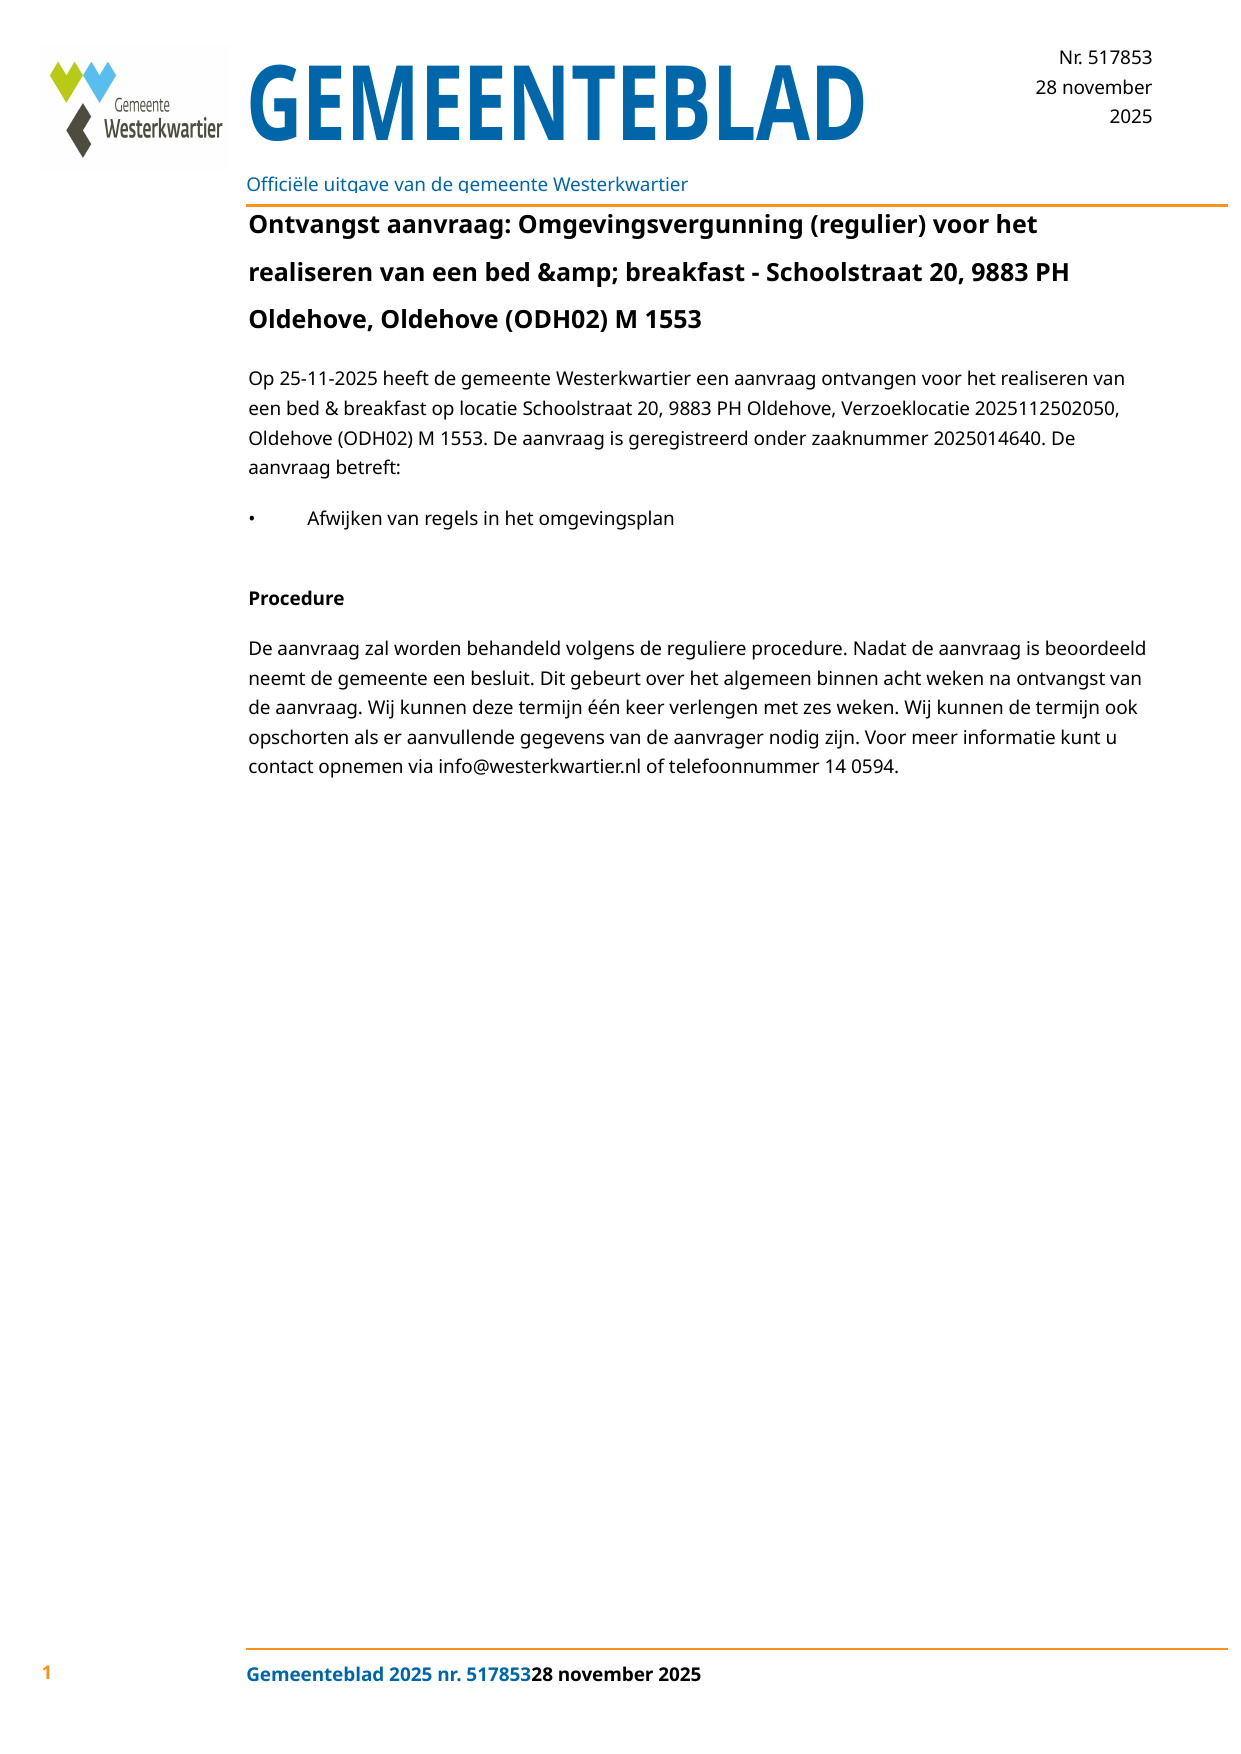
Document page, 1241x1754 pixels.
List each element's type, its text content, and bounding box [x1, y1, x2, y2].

text Procedure [248, 585, 1152, 610]
text Op 25-11-2025 heeft de gemeente Westerkwartier een aanvraag ontvangen voor het realiseren van een bed & breakfast op locatie Schoolstraat 20, 9883 PH Oldehove, Verzoeklocatie 2025112502050, Oldehove (ODH02) M 1553. De aanvraag is geregistreerd onder zaaknummer 2025014640. De aanvraag betreft: [248, 366, 1152, 480]
text De aanvraag zal worden behandeld volgens de reguliere procedure. Nadat de aanvraag is beoordeeld neemt de gemeente een besluit. Dit gebeurt over het algemeen binnen acht weken na ontvangst van de aanvraag. Wij kunnen deze termijn één keer verlengen met zes weken. Wij kunnen de termijn ook opschorten als er aanvullende gegevens van de aanvrager nodig zijn. Voor meer informatie kunt u contact opnemen via info@westerkwartier.nl of telefoonnummer 14 0594. [248, 635, 1152, 779]
picture [41, 47, 231, 172]
list Afwijken van regels in het omgevingsplan [248, 505, 1152, 530]
text Ontvangst aanvraag: Omgevingsvergunning (regulier) voor het realiseren van een bed &amp; breakfast - Schoolstraat 20, 9883 PH Oldehove, Oldehove (ODH02) M 1553 [248, 207, 1152, 336]
